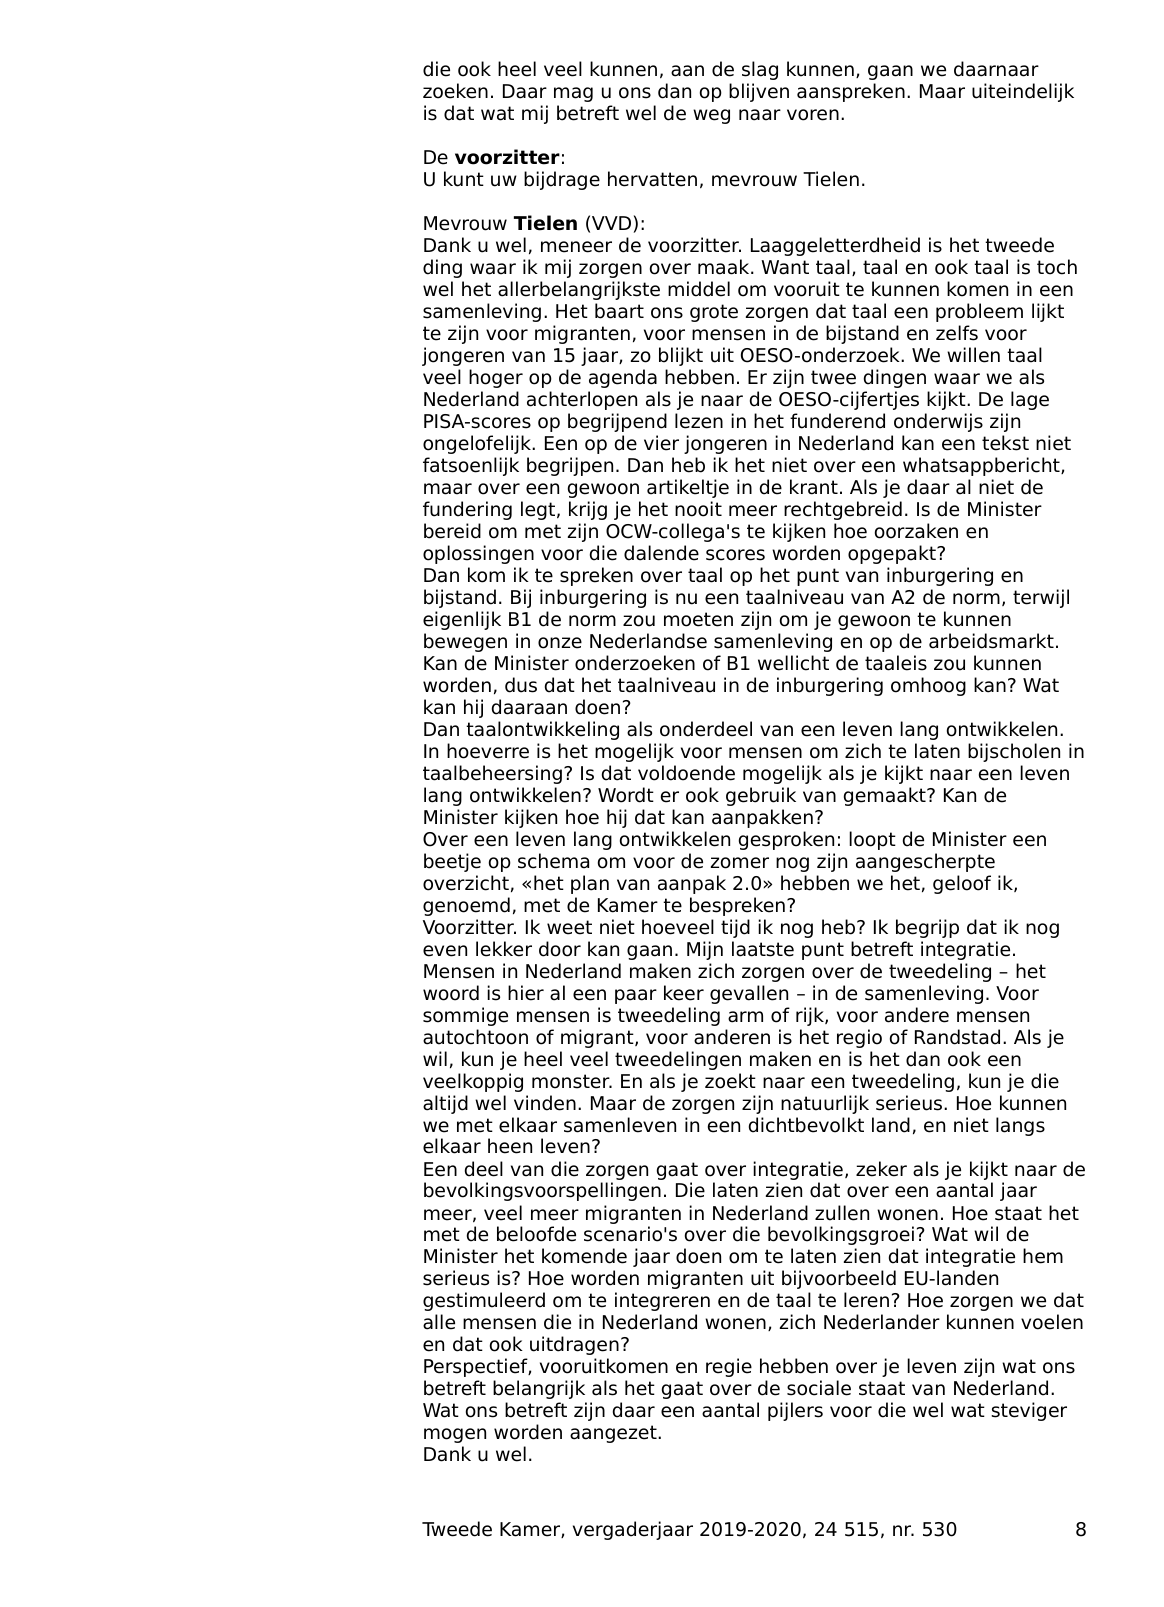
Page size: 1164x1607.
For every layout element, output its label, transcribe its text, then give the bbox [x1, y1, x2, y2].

text Perspectief, vooruitkomen en regie hebben over je leven zijn wat ons betreft belangrijk als het gaat over de sociale staat van Nederland. Wat ons betreft zijn daar een aantal pijlers voor die wel wat steviger mogen worden aangezet. [422, 1356, 1087, 1444]
text Dan taalontwikkeling als onderdeel van een leven lang ontwikkelen. In hoeverre is het mogelijk voor mensen om zich te laten bijscholen in taalbeheersing? Is dat voldoende mogelijk als je kijkt naar een leven lang ontwikkelen? Wordt er ook gebruik van gemaakt? Kan de Minister kijken hoe hij dat kan aanpakken? [422, 719, 1087, 829]
text Een deel van die zorgen gaat over integratie, zeker als je kijkt naar de bevolkingsvoorspellingen. Die laten zien dat over een aantal jaar meer, veel meer migranten in Nederland zullen wonen. Hoe staat het met de beloofde scenario's over die bevolkingsgroei? Wat wil de Minister het komende jaar doen om te laten zien dat integratie hem serieus is? Hoe worden migranten uit bijvoorbeeld EU-landen gestimuleerd om te integreren en de taal te leren? Hoe zorgen we dat alle mensen die in Nederland wonen, zich Nederlander kunnen voelen en dat ook uitdragen? [422, 1158, 1087, 1356]
text Mevrouw Tielen (VVD): [422, 213, 1087, 235]
text Voorzitter. Ik weet niet hoeveel tijd ik nog heb? Ik begrijp dat ik nog even lekker door kan gaan. Mijn laatste punt betreft integratie. Mensen in Nederland maken zich zorgen over de tweedeling – het woord is hier al een paar keer gevallen – in de samenleving. Voor sommige mensen is tweedeling arm of rijk, voor andere mensen autochtoon of migrant, voor anderen is het regio of Randstad. Als je wil, kun je heel veel tweedelingen maken en is het dan ook een veelkoppig monster. En als je zoekt naar een tweedeling, kun je die altijd wel vinden. Maar de zorgen zijn natuurlijk serieus. Hoe kunnen we met elkaar samenleven in een dichtbevolkt land, en niet langs elkaar heen leven? [422, 917, 1087, 1158]
text Dank u wel. [422, 1444, 1087, 1466]
text Dan kom ik te spreken over taal op het punt van inburgering en bijstand. Bij inburgering is nu een taalniveau van A2 de norm, terwijl eigenlijk B1 de norm zou moeten zijn om je gewoon te kunnen bewegen in onze Nederlandse samenleving en op de arbeidsmarkt. Kan de Minister onderzoeken of B1 wellicht de taaleis zou kunnen worden, dus dat het taalniveau in de inburgering omhoog kan? Wat kan hij daaraan doen? [422, 565, 1087, 719]
text Over een leven lang ontwikkelen gesproken: loopt de Minister een beetje op schema om voor de zomer nog zijn aangescherpte overzicht, «het plan van aanpak 2.0» hebben we het, geloof ik, genoemd, met de Kamer te bespreken? [422, 829, 1087, 917]
text U kunt uw bijdrage hervatten, mevrouw Tielen. [422, 169, 1087, 191]
text die ook heel veel kunnen, aan de slag kunnen, gaan we daarnaar zoeken. Daar mag u ons dan op blijven aanspreken. Maar uiteindelijk is dat wat mij betreft wel de weg naar voren. [422, 59, 1087, 125]
text De voorzitter: [422, 147, 1087, 169]
text Dank u wel, meneer de voorzitter. Laaggeletterdheid is het tweede ding waar ik mij zorgen over maak. Want taal, taal en ook taal is toch wel het allerbelangrijkste middel om vooruit te kunnen komen in een samenleving. Het baart ons grote zorgen dat taal een probleem lijkt te zijn voor migranten, voor mensen in de bijstand en zelfs voor jongeren van 15 jaar, zo blijkt uit OESO-onderzoek. We willen taal veel hoger op de agenda hebben. Er zijn twee dingen waar we als Nederland achterlopen als je naar de OESO-cijfertjes kijkt. De lage PISA-scores op begrijpend lezen in het funderend onderwijs zijn ongelofelijk. Een op de vier jongeren in Nederland kan een tekst niet fatsoenlijk begrijpen. Dan heb ik het niet over een whatsappbericht, maar over een gewoon artikeltje in de krant. Als je daar al niet de fundering legt, krijg je het nooit meer rechtgebreid. Is de Minister bereid om met zijn OCW-collega's te kijken hoe oorzaken en oplossingen voor die dalende scores worden opgepakt? [422, 235, 1087, 565]
